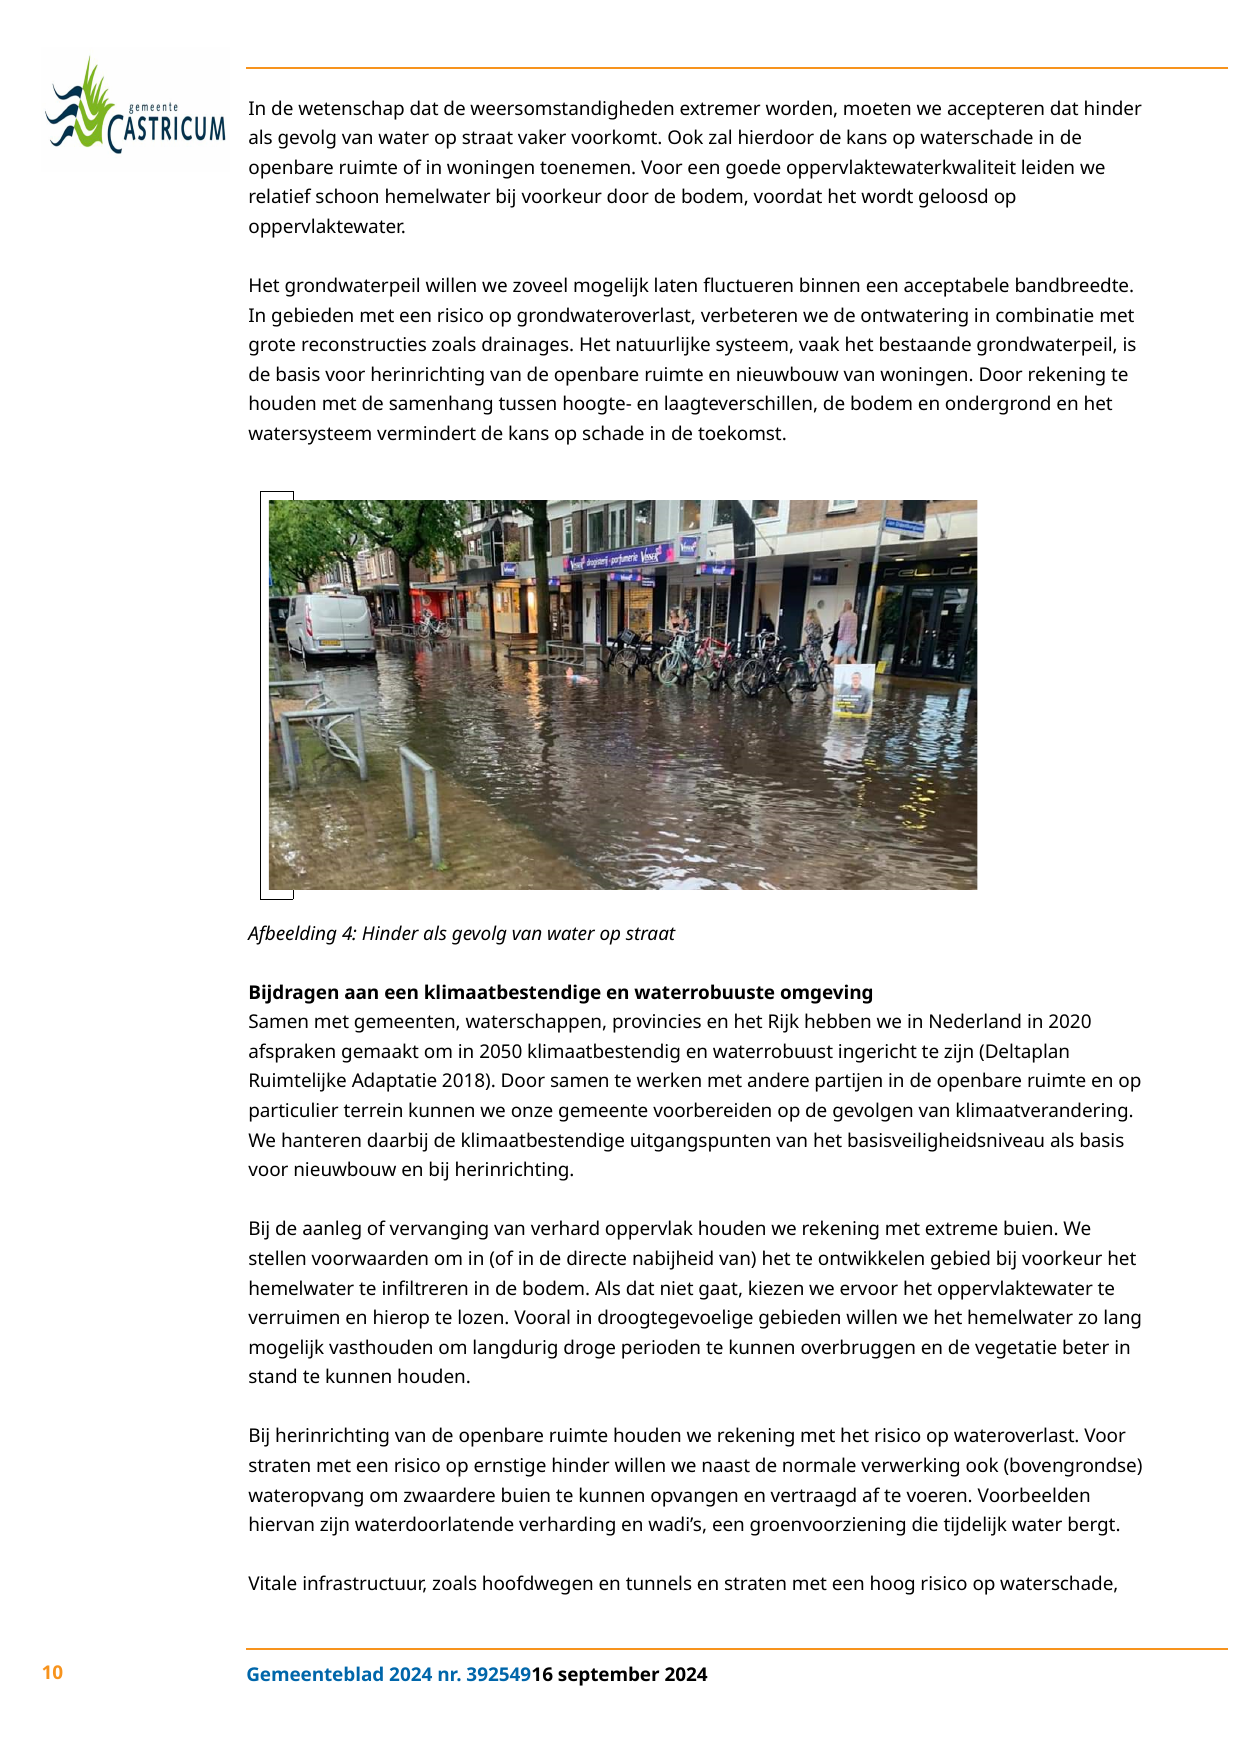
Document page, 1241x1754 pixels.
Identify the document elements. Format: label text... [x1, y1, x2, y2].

picture [41, 47, 231, 172]
picture [268, 500, 978, 890]
table_header Bijdragen aan een klimaatbestendige en waterrobuuste omgeving Samen met gemeenten, waterschappen, provincies en het Rijk hebben we in Nederland in 2020 afspraken gemaakt om in 2050 klimaatbestendig en waterrobuust ingericht te zijn (Deltaplan Ruimtelijke Adaptatie 2018). Door samen te werken met andere partijen in de openbare ruimte en op particulier terrein kunnen we onze gemeente voorbereiden op de gevolgen van klimaatverandering. We hanteren daarbij de klimaatbestendige uitgangspunten van het basisveiligheidsniveau als basis voor nieuwbouw en bij herinrichting. Bij de aanleg of vervanging van verhard oppervlak houden we rekening met extreme buien. We stellen voorwaarden om in (of in de directe nabijheid van) het te ontwikkelen gebied bij voorkeur het hemelwater te infiltreren in de bodem. Als dat niet gaat, kiezen we ervoor het oppervlaktewater te verruimen en hierop te lozen. Vooral in droogtegevoelige gebieden willen we het hemelwater zo lang mogelijk vasthouden om langdurig droge perioden te kunnen overbruggen en de vegetatie beter in stand te kunnen houden. Bij herinrichting van de openbare ruimte houden we rekening met het risico op wateroverlast. Voor straten met een risico op ernstige hinder willen we naast de normale verwerking ook (bovengrondse) wateropvang om zwaardere buien te kunnen opvangen en vertraagd af te voeren. Voorbeelden hiervan zijn waterdoorlatende verharding en wadi’s, een groenvoorziening die tijdelijk water bergt. Vitale infrastructuur, zoals hoofdwegen en tunnels en straten met een hoog risico op waterschade, [248, 979, 1152, 1596]
table_header In de wetenschap dat de weersomstandigheden extremer worden, moeten we accepteren dat hinder als gevolg van water op straat vaker voorkomt. Ook zal hierdoor de kans op waterschade in de openbare ruimte of in woningen toenemen. Voor een goede oppervlaktewaterkwaliteit leiden we relatief schoon hemelwater bij voorkeur door de bodem, voordat het wordt geloosd op oppervlaktewater. Het grondwaterpeil willen we zoveel mogelijk laten fluctueren binnen een acceptabele bandbreedte. In gebieden met een risico op grondwateroverlast, verbeteren we de ontwatering in combinatie met grote reconstructies zoals drainages. Het natuurlijke systeem, vaak het bestaande grondwaterpeil, is de basis voor herinrichting van de openbare ruimte en nieuwbouw van woningen. Door rekening te houden met de samenhang tussen hoogte- en laagteverschillen, de bodem en ondergrond en het watersysteem vermindert de kans op schade in de toekomst. Afbeelding 4: Hinder als gevolg van water op straat [248, 95, 1152, 946]
